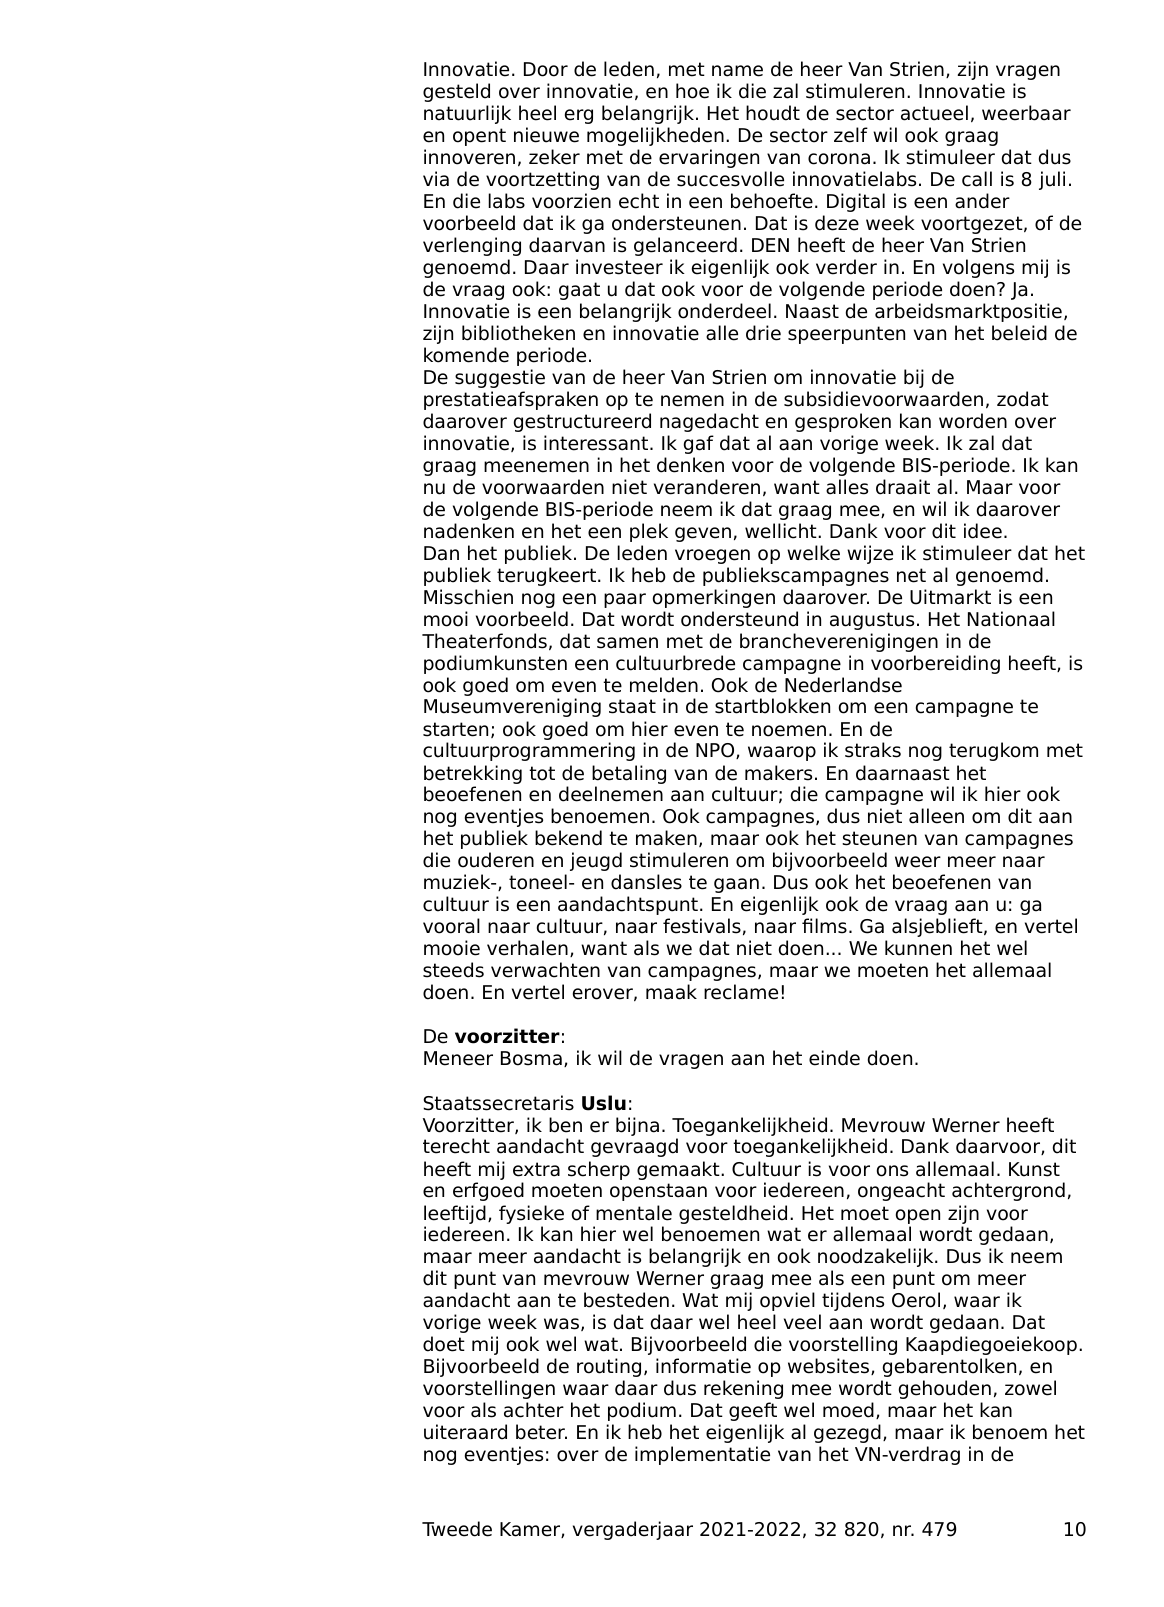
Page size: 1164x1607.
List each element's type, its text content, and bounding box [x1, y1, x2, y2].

text Meneer Bosma, ik wil de vragen aan het einde doen. [422, 1048, 1087, 1070]
text De suggestie van de heer Van Strien om innovatie bij de prestatieafspraken op te nemen in de subsidievoorwaarden, zodat daarover gestructureerd nagedacht en gesproken kan worden over innovatie, is interessant. Ik gaf dat al aan vorige week. Ik zal dat graag meenemen in het denken voor de volgende BIS-periode. Ik kan nu de voorwaarden niet veranderen, want alles draait al. Maar voor de volgende BIS-periode neem ik dat graag mee, en wil ik daarover nadenken en het een plek geven, wellicht. Dank voor dit idee. [422, 367, 1087, 543]
text Staatssecretaris Uslu: [422, 1092, 1087, 1114]
text De voorzitter: [422, 1026, 1087, 1048]
text Voorzitter, ik ben er bijna. Toegankelijkheid. Mevrouw Werner heeft terecht aandacht gevraagd voor toegankelijkheid. Dank daarvoor, dit heeft mij extra scherp gemaakt. Cultuur is voor ons allemaal. Kunst en erfgoed moeten openstaan voor iedereen, ongeacht achtergrond, leeftijd, fysieke of mentale gesteldheid. Het moet open zijn voor iedereen. Ik kan hier wel benoemen wat er allemaal wordt gedaan, maar meer aandacht is belangrijk en ook noodzakelijk. Dus ik neem dit punt van mevrouw Werner graag mee als een punt om meer aandacht aan te besteden. Wat mij opviel tijdens Oerol, waar ik vorige week was, is dat daar wel heel veel aan wordt gedaan. Dat doet mij ook wel wat. Bijvoorbeeld die voorstelling Kaapdiegoeiekoop. Bijvoorbeeld de routing, informatie op websites, gebarentolken, en voorstellingen waar daar dus rekening mee wordt gehouden, zowel voor als achter het podium. Dat geeft wel moed, maar het kan uiteraard beter. En ik heb het eigenlijk al gezegd, maar ik benoem het nog eventjes: over de implementatie van het VN-verdrag in de [422, 1114, 1087, 1466]
text Dan het publiek. De leden vroegen op welke wijze ik stimuleer dat het publiek terugkeert. Ik heb de publiekscampagnes net al genoemd. Misschien nog een paar opmerkingen daarover. De Uitmarkt is een mooi voorbeeld. Dat wordt ondersteund in augustus. Het Nationaal Theaterfonds, dat samen met de brancheverenigingen in de podiumkunsten een cultuurbrede campagne in voorbereiding heeft, is ook goed om even te melden. Ook de Nederlandse Museumvereniging staat in de startblokken om een campagne te starten; ook goed om hier even te noemen. En de cultuurprogrammering in de NPO, waarop ik straks nog terugkom met betrekking tot de betaling van de makers. En daarnaast het beoefenen en deelnemen aan cultuur; die campagne wil ik hier ook nog eventjes benoemen. Ook campagnes, dus niet alleen om dit aan het publiek bekend te maken, maar ook het steunen van campagnes die ouderen en jeugd stimuleren om bijvoorbeeld weer meer naar muziek-, toneel- en dansles te gaan. Dus ook het beoefenen van cultuur is een aandachtspunt. En eigenlijk ook de vraag aan u: ga vooral naar cultuur, naar festivals, naar films. Ga alsjeblieft, en vertel mooie verhalen, want als we dat niet doen... We kunnen het wel steeds verwachten van campagnes, maar we moeten het allemaal doen. En vertel erover, maak reclame! [422, 543, 1087, 1004]
text Innovatie. Door de leden, met name de heer Van Strien, zijn vragen gesteld over innovatie, en hoe ik die zal stimuleren. Innovatie is natuurlijk heel erg belangrijk. Het houdt de sector actueel, weerbaar en opent nieuwe mogelijkheden. De sector zelf wil ook graag innoveren, zeker met de ervaringen van corona. Ik stimuleer dat dus via de voortzetting van de succesvolle innovatielabs. De call is 8 juli. En die labs voorzien echt in een behoefte. Digital is een ander voorbeeld dat ik ga ondersteunen. Dat is deze week voortgezet, of de verlenging daarvan is gelanceerd. DEN heeft de heer Van Strien genoemd. Daar investeer ik eigenlijk ook verder in. En volgens mij is de vraag ook: gaat u dat ook voor de volgende periode doen? Ja. Innovatie is een belangrijk onderdeel. Naast de arbeidsmarktpositie, zijn bibliotheken en innovatie alle drie speerpunten van het beleid de komende periode. [422, 59, 1087, 367]
